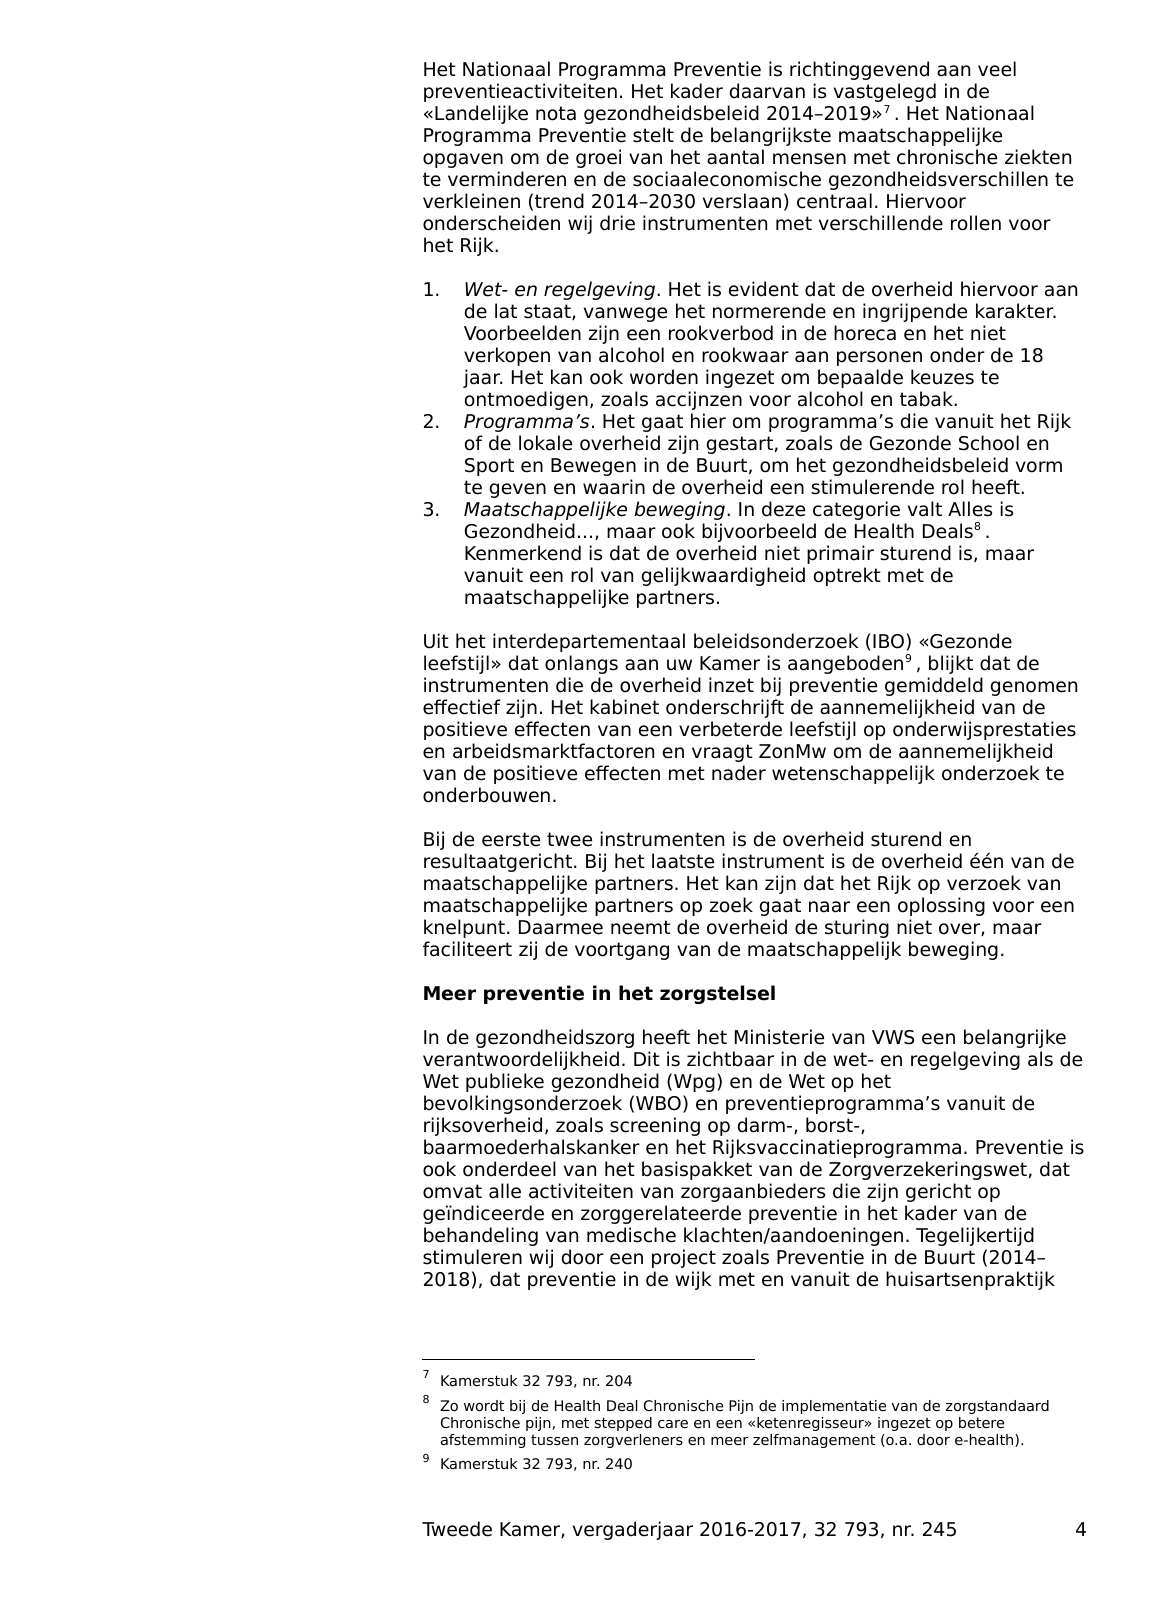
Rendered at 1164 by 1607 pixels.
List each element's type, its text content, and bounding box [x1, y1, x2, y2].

text 2. Programma’s. Het gaat hier om programma’s die vanuit het Rijk of de lokale overheid zijn gestart, zoals de Gezonde School en Sport en Bewegen in de Buurt, om het gezondheidsbeleid vorm te geven en waarin de overheid een stimulerende rol heeft. [422, 411, 1087, 499]
text Bij de eerste twee instrumenten is de overheid sturend en resultaatgericht. Bij het laatste instrument is de overheid één van de maatschappelijke partners. Het kan zijn dat het Rijk op verzoek van maatschappelijke partners op zoek gaat naar een oplossing voor een knelpunt. Daarmee neemt de overheid de sturing niet over, maar faciliteert zij de voortgang van de maatschappelijk beweging. [422, 829, 1087, 961]
text Het Nationaal Programma Preventie is richtinggevend aan veel preventieactiviteiten. Het kader daarvan is vastgelegd in de «Landelijke nota gezondheidsbeleid 2014–2019». Het Nationaal Programma Preventie stelt de belangrijkste maatschappelijke opgaven om de groei van het aantal mensen met chronische ziekten te verminderen en de sociaaleconomische gezondheidsverschillen te verkleinen (trend 2014–2030 verslaan) centraal. Hiervoor onderscheiden wij drie instrumenten met verschillende rollen voor het Rijk. [422, 59, 1087, 257]
text Kamerstuk 32 793, nr. 240 [422, 1452, 1087, 1474]
text 1. Wet- en regelgeving. Het is evident dat de overheid hiervoor aan de lat staat, vanwege het normerende en ingrijpende karakter. Voorbeelden zijn een rookverbod in de horeca en het niet verkopen van alcohol en rookwaar aan personen onder de 18 jaar. Het kan ook worden ingezet om bepaalde keuzes te ontmoedigen, zoals accijnzen voor alcohol en tabak. [422, 279, 1087, 411]
text 3. Maatschappelijke beweging. In deze categorie valt Alles is Gezondheid..., maar ook bijvoorbeeld de Health Deals. Kenmerkend is dat de overheid niet primair sturend is, maar vanuit een rol van gelijkwaardigheid optrekt met de maatschappelijke partners. [422, 499, 1087, 609]
text Zo wordt bij de Health Deal Chronische Pijn de implementatie van de zorgstandaard Chronische pijn, met stepped care en een «ketenregisseur» ingezet op betere afstemming tussen zorgverleners en meer zelfmanagement (o.a. door e-health). [422, 1393, 1087, 1449]
subtitle Meer preventie in het zorgstelsel [422, 983, 1087, 1005]
text In de gezondheidszorg heeft het Ministerie van VWS een belangrijke verantwoordelijkheid. Dit is zichtbaar in de wet- en regelgeving als de Wet publieke gezondheid (Wpg) en de Wet op het bevolkingsonderzoek (WBO) en preventieprogramma’s vanuit de rijksoverheid, zoals screening op darm-, borst-, baarmoederhalskanker en het Rijksvaccinatieprogramma. Preventie is ook onderdeel van het basispakket van de Zorgverzekeringswet, dat omvat alle activiteiten van zorgaanbieders die zijn gericht op geïndiceerde en zorggerelateerde preventie in het kader van de behandeling van medische klachten/aandoeningen. Tegelijkertijd stimuleren wij door een project zoals Preventie in de Buurt (2014–2018), dat preventie in de wijk met en vanuit de huisartsenpraktijk [422, 1027, 1087, 1291]
text Uit het interdepartementaal beleidsonderzoek (IBO) «Gezonde leefstijl» dat onlangs aan uw Kamer is aangeboden, blijkt dat de instrumenten die de overheid inzet bij preventie gemiddeld genomen effectief zijn. Het kabinet onderschrijft de aannemelijkheid van de positieve effecten van een verbeterde leefstijl op onderwijsprestaties en arbeidsmarktfactoren en vraagt ZonMw om de aannemelijkheid van de positieve effecten met nader wetenschappelijk onderzoek te onderbouwen. [422, 631, 1087, 807]
text Kamerstuk 32 793, nr. 204 [422, 1368, 1087, 1391]
